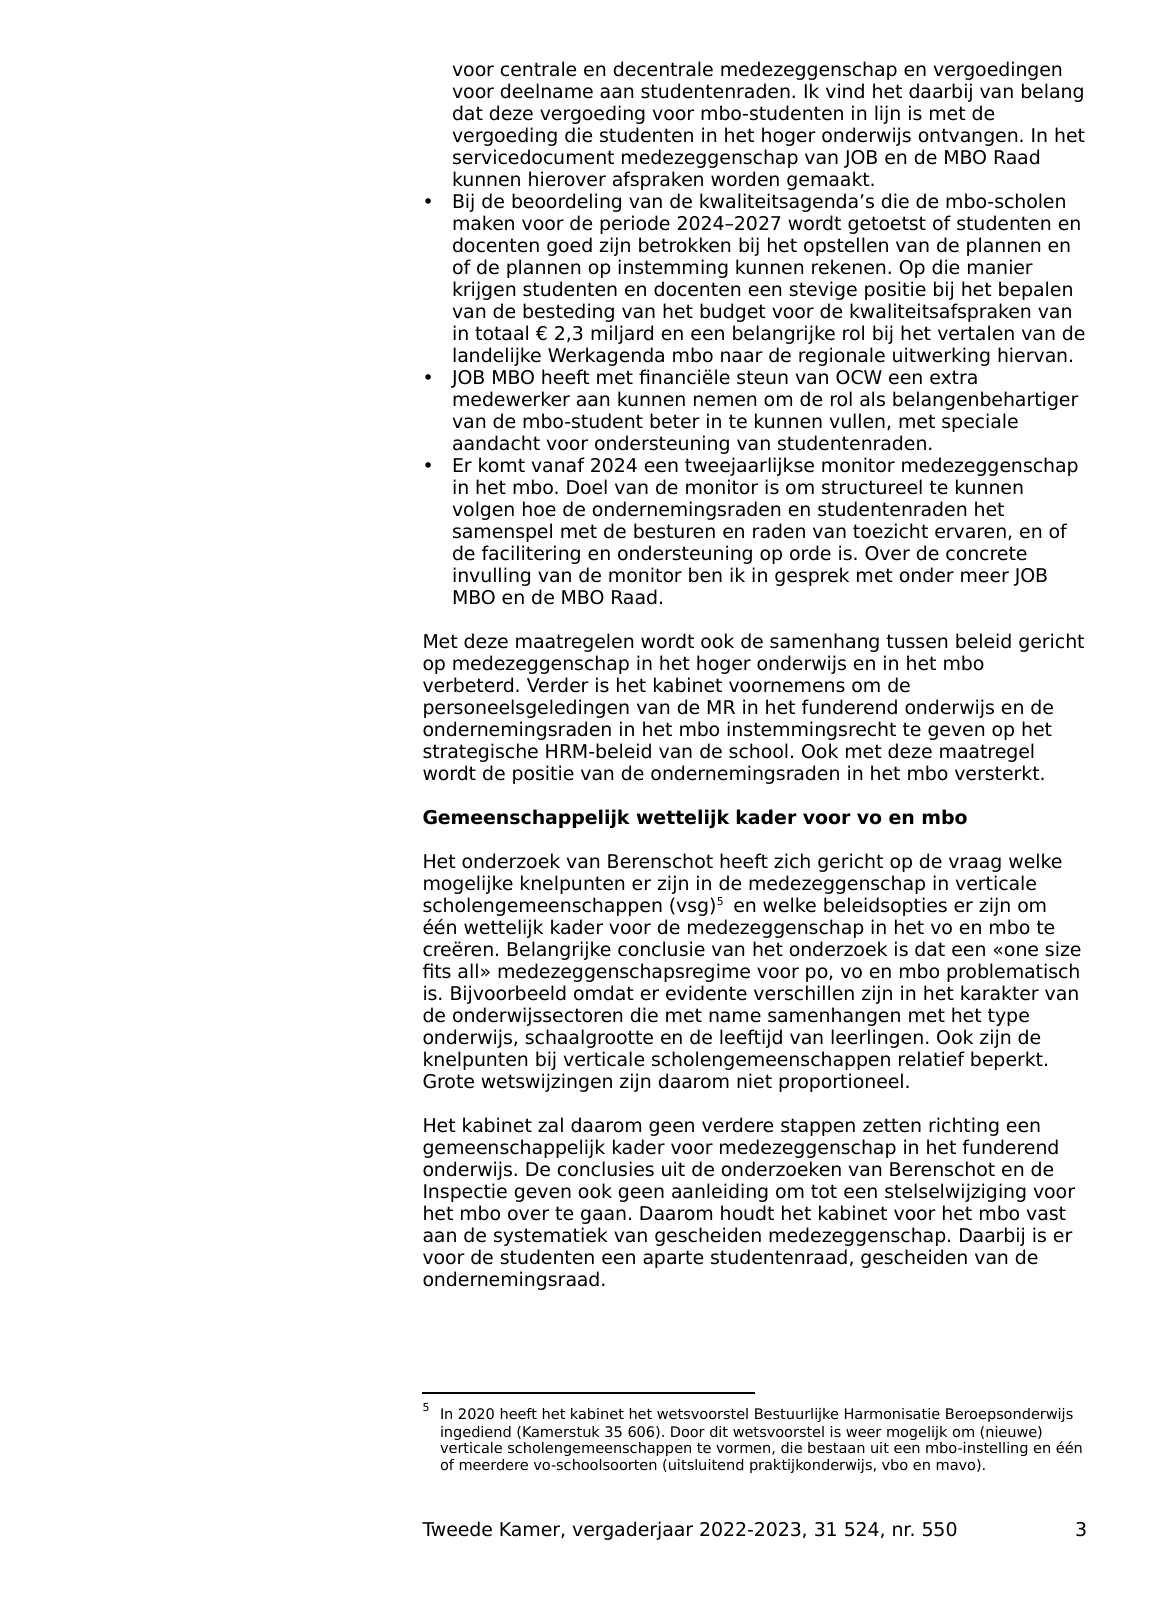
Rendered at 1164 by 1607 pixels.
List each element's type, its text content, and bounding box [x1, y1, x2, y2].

text • Er komt vanaf 2024 een tweejaarlijkse monitor medezeggenschap in het mbo. Doel van de monitor is om structureel te kunnen volgen hoe de ondernemingsraden en studentenraden het samenspel met de besturen en raden van toezicht ervaren, en of de facilitering en ondersteuning op orde is. Over de concrete invulling van de monitor ben ik in gesprek met onder meer JOB MBO en de MBO Raad. [422, 455, 1087, 608]
text • Bij de beoordeling van de kwaliteitsagenda’s die de mbo-scholen maken voor de periode 2024–2027 wordt getoetst of studenten en docenten goed zijn betrokken bij het opstellen van de plannen en of de plannen op instemming kunnen rekenen. Op die manier krijgen studenten en docenten een stevige positie bij het bepalen van de besteding van het budget voor de kwaliteitsafspraken van in totaal € 2,3 miljard en een belangrijke rol bij het vertalen van de landelijke Werkagenda mbo naar de regionale uitwerking hiervan. [422, 191, 1087, 367]
text Het kabinet zal daarom geen verdere stappen zetten richting een gemeenschappelijk kader voor medezeggenschap in het funderend onderwijs. De conclusies uit de onderzoeken van Berenschot en de Inspectie geven ook geen aanleiding om tot een stelselwijziging voor het mbo over te gaan. Daarom houdt het kabinet voor het mbo vast aan de systematiek van gescheiden medezeggenschap. Daarbij is er voor de studenten een aparte studentenraad, gescheiden van de ondernemingsraad. [422, 1115, 1087, 1291]
text voor centrale en decentrale medezeggenschap en vergoedingen voor deelname aan studentenraden. Ik vind het daarbij van belang dat deze vergoeding voor mbo-studenten in lijn is met de vergoeding die studenten in het hoger onderwijs ontvangen. In het servicedocument medezeggenschap van JOB en de MBO Raad kunnen hierover afspraken worden gemaakt. [422, 59, 1087, 191]
subtitle Gemeenschappelijk wettelijk kader voor vo en mbo [422, 807, 1087, 829]
text • JOB MBO heeft met financiële steun van OCW een extra medewerker aan kunnen nemen om de rol als belangenbehartiger van de mbo-student beter in te kunnen vullen, met speciale aandacht voor ondersteuning van studentenraden. [422, 367, 1087, 455]
text In 2020 heeft het kabinet het wetsvoorstel Bestuurlijke Harmonisatie Beroepsonderwijs ingediend (Kamerstuk 35 606). Door dit wetsvoorstel is weer mogelijk om (nieuwe) verticale scholengemeenschappen te vormen, die bestaan uit een mbo-instelling en één of meerdere vo-schoolsoorten (uitsluitend praktijkonderwijs, vbo en mavo). [422, 1402, 1087, 1474]
text Met deze maatregelen wordt ook de samenhang tussen beleid gericht op medezeggenschap in het hoger onderwijs en in het mbo verbeterd. Verder is het kabinet voornemens om de personeelsgeledingen van de MR in het funderend onderwijs en de ondernemingsraden in het mbo instemmingsrecht te geven op het strategische HRM-beleid van de school. Ook met deze maatregel wordt de positie van de ondernemingsraden in het mbo versterkt. [422, 631, 1087, 784]
text Het onderzoek van Berenschot heeft zich gericht op de vraag welke mogelijke knelpunten er zijn in de medezeggenschap in verticale scholengemeenschappen (vsg) en welke beleidsopties er zijn om één wettelijk kader voor de medezeggenschap in het vo en mbo te creëren. Belangrijke conclusie van het onderzoek is dat een «one size fits all» medezeggenschapsregime voor po, vo en mbo problematisch is. Bijvoorbeeld omdat er evidente verschillen zijn in het karakter van de onderwijssectoren die met name samenhangen met het type onderwijs, schaalgrootte en de leeftijd van leerlingen. Ook zijn de knelpunten bij verticale scholengemeenschappen relatief beperkt. Grote wetswijzingen zijn daarom niet proportioneel. [422, 851, 1087, 1093]
